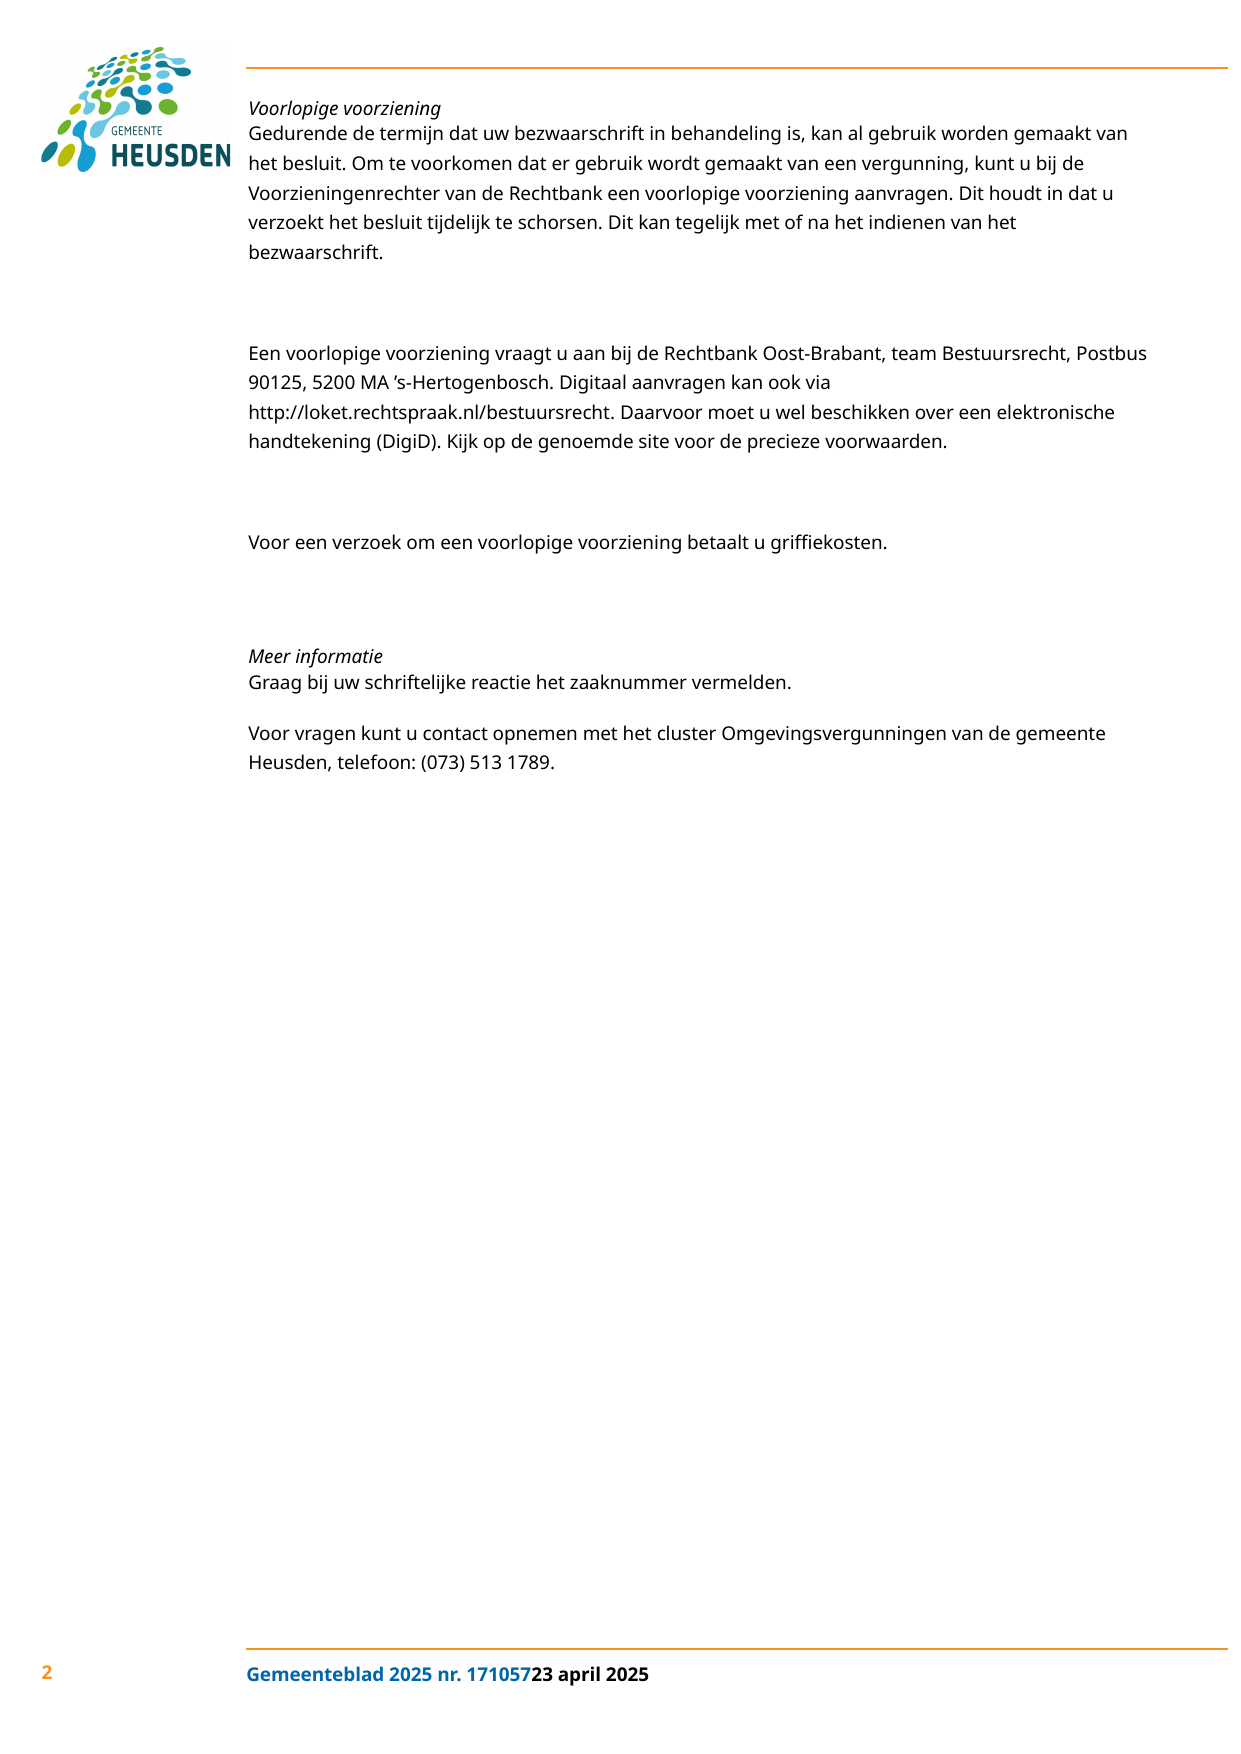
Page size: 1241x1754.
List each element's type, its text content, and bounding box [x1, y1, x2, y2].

picture [41, 47, 231, 172]
text Voor vragen kunt u contact opnemen met het cluster Omgevingsvergunningen van de gemeente Heusden, telefoon: (073) 513 1789. [248, 720, 1152, 775]
text Voor een verzoek om een voorlopige voorziening betaalt u griffiekosten. [248, 529, 1152, 555]
text Meer informatie [248, 644, 1152, 669]
text Een voorlopige voorziening vraagt u aan bij de Rechtbank Oost-Brabant, team Bestuursrecht, Postbus 90125, 5200 MA ’s-Hertogenbosch. Digitaal aanvragen kan ook via http://loket.rechtspraak.nl/bestuursrecht. Daarvoor moet u wel beschikken over een elektronische handtekening (DigiD). Kijk op de genoemde site voor de precieze voorwaarden. [248, 340, 1152, 454]
text Voorlopige voorziening [248, 95, 1152, 121]
text Graag bij uw schriftelijke reactie het zaaknummer vermelden. [248, 669, 1152, 695]
text Gedurende de termijn dat uw bezwaarschrift in behandeling is, kan al gebruik worden gemaakt van het besluit. Om te voorkomen dat er gebruik wordt gemaakt van een vergunning, kunt u bij de Voorzieningenrechter van de Rechtbank een voorlopige voorziening aanvragen. Dit houdt in dat u verzoekt het besluit tijdelijk te schorsen. Dit kan tegelijk met of na het indienen van het bezwaarschrift. [248, 121, 1152, 264]
